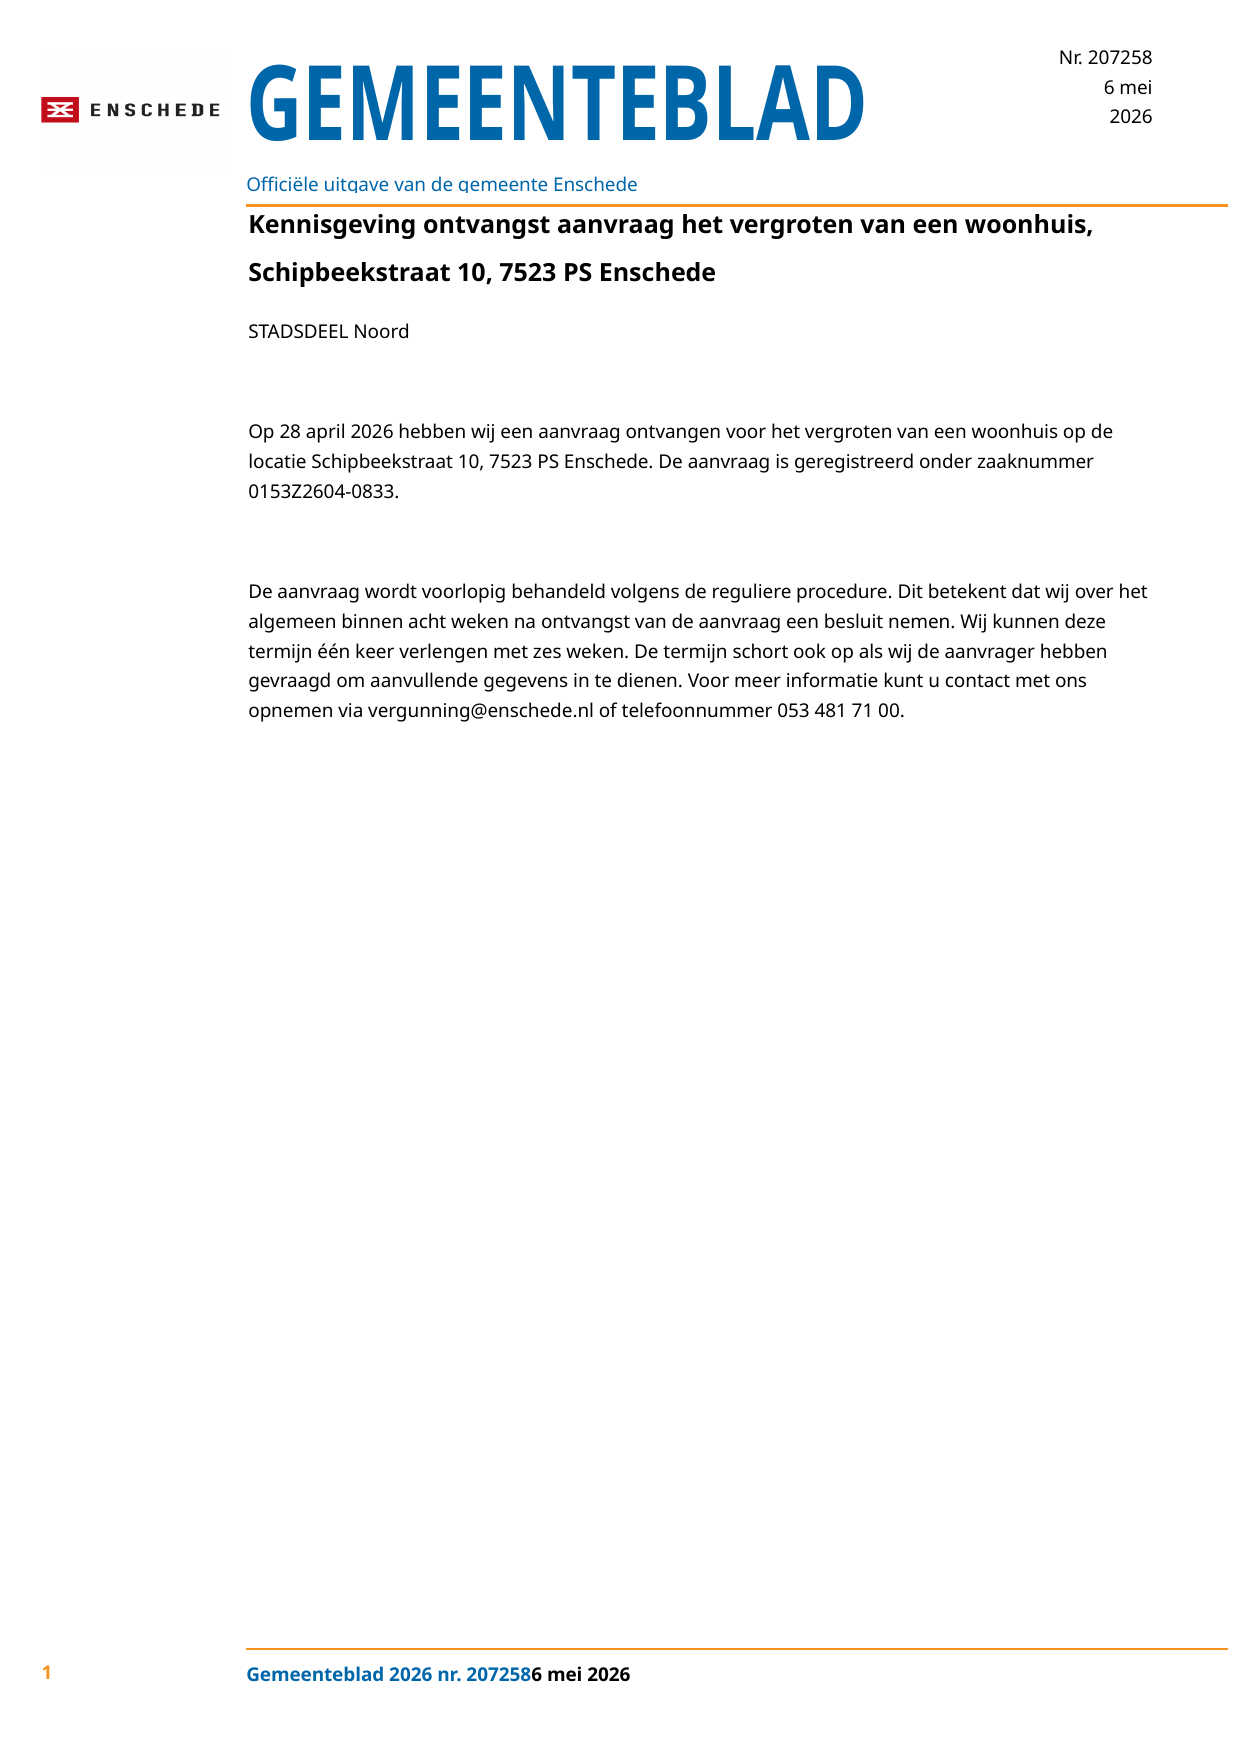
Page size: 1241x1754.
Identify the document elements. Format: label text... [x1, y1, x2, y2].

text Op 28 april 2026 hebben wij een aanvraag ontvangen voor het vergroten van een woonhuis op de locatie Schipbeekstraat 10, 7523 PS Enschede. De aanvraag is geregistreerd onder zaaknummer 0153Z2604-0833. [248, 419, 1152, 504]
text Kennisgeving ontvangst aanvraag het vergroten van een woonhuis, Schipbeekstraat 10, 7523 PS Enschede [248, 207, 1152, 288]
text STADSDEEL Noord [248, 318, 1152, 344]
picture [41, 47, 231, 172]
text De aanvraag wordt voorlopig behandeld volgens de reguliere procedure. Dit betekent dat wij over het algemeen binnen acht weken na ontvangst van de aanvraag een besluit nemen. Wij kunnen deze termijn één keer verlengen met zes weken. De termijn schort ook op als wij de aanvrager hebben gevraagd om aanvullende gegevens in te dienen. Voor meer informatie kunt u contact met ons opnemen via vergunning@enschede.nl of telefoonnummer 053 481 71 00. [248, 579, 1152, 723]
